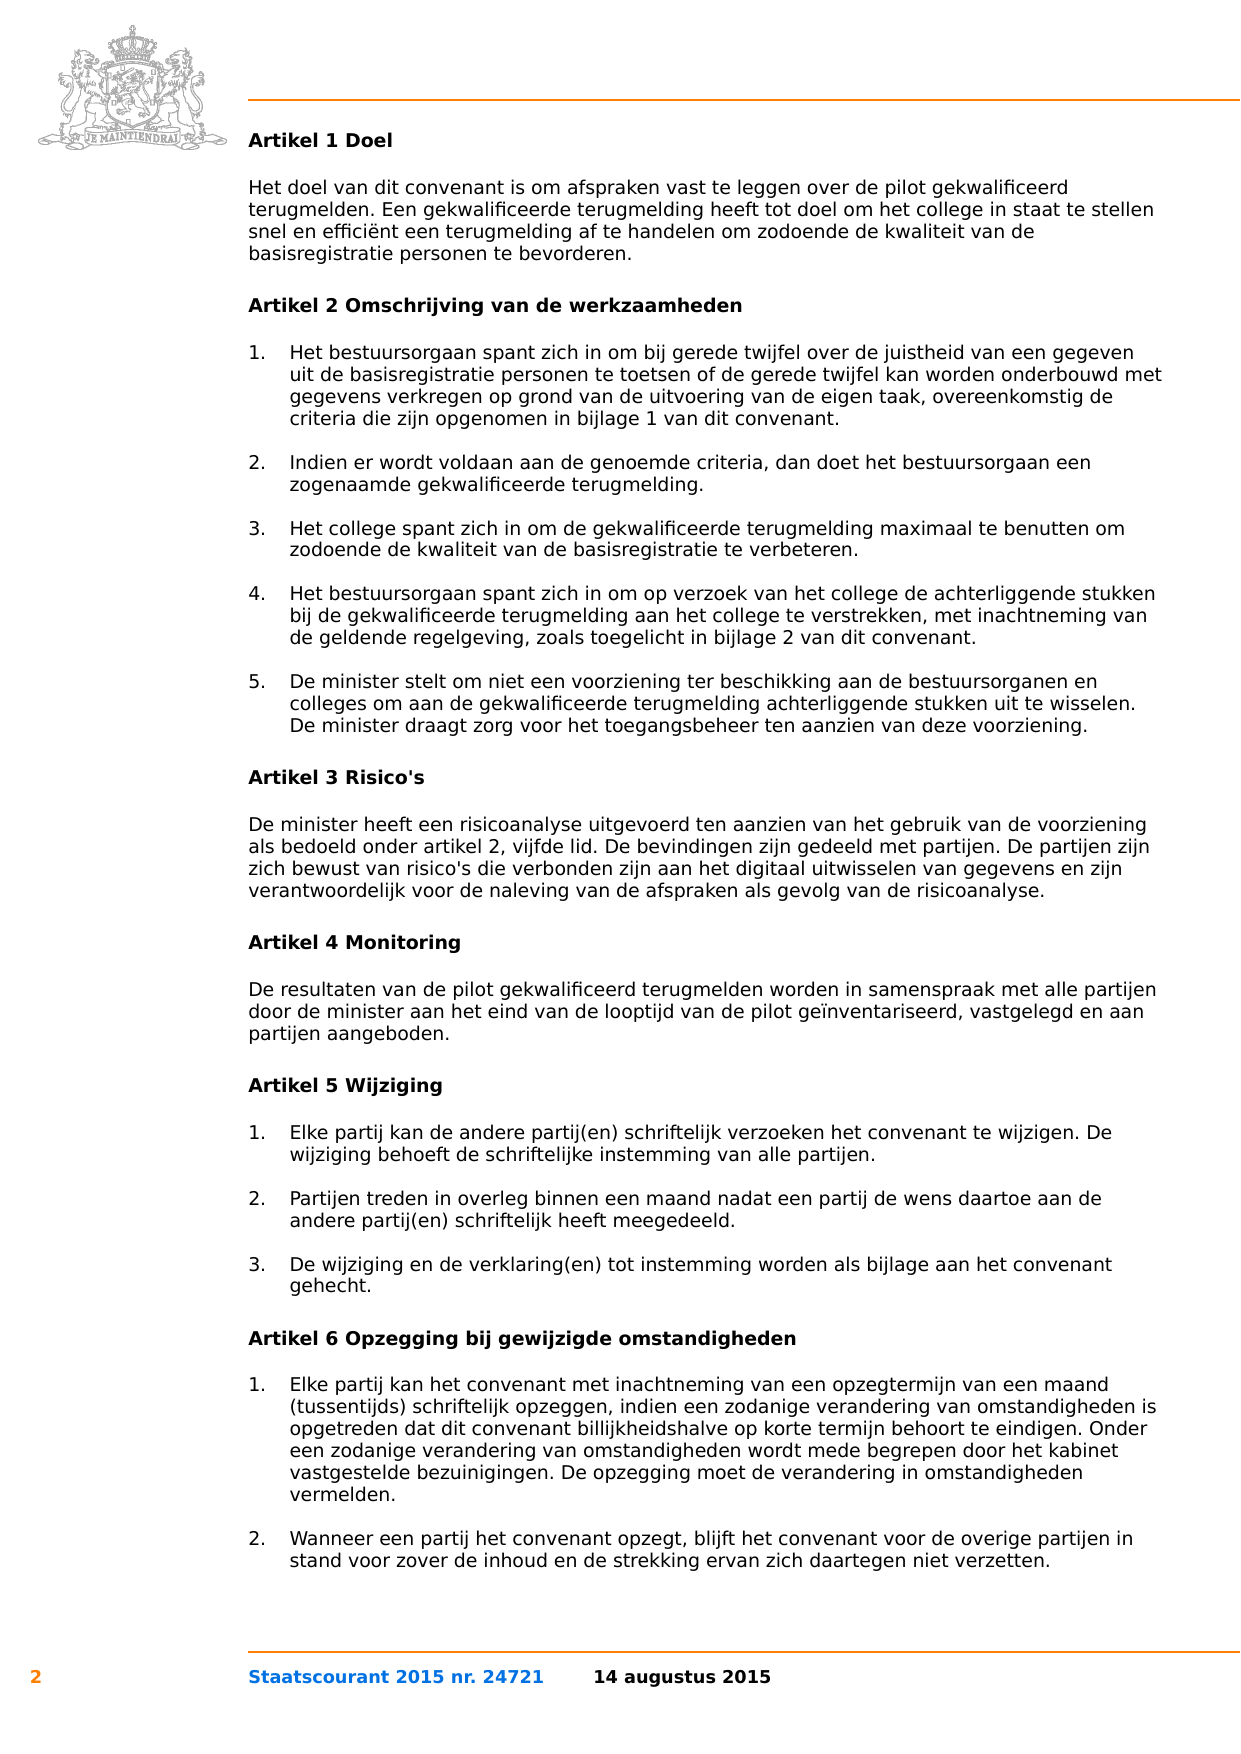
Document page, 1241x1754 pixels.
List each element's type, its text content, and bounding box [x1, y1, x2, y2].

text 2. Partijen treden in overleg binnen een maand nadat een partij de wens daartoe aan de andere partij(en) schriftelijk heeft meegedeeld. [248, 1188, 1163, 1232]
subtitle Artikel 1 Doel [248, 130, 1163, 152]
subtitle Artikel 4 Monitoring [248, 932, 1163, 954]
subtitle Artikel 3 Risico's [248, 767, 1163, 789]
text 1. Elke partij kan de andere partij(en) schriftelijk verzoeken het convenant te wijzigen. De wijziging behoeft de schriftelijke instemming van alle partijen. [248, 1122, 1163, 1166]
text 3. Het college spant zich in om de gekwalificeerde terugmelding maximaal te benutten om zodoende de kwaliteit van de basisregistratie te verbeteren. [248, 517, 1163, 561]
text 1. Het bestuursorgaan spant zich in om bij gerede twijfel over de juistheid van een gegeven uit de basisregistratie personen te toetsen of de gerede twijfel kan worden onderbouwd met gegevens verkregen op grond van de uitvoering van de eigen taak, overeenkomstig de criteria die zijn opgenomen in bijlage 1 van dit convenant. [248, 342, 1163, 430]
text 1. Elke partij kan het convenant met inachtneming van een opzegtermijn van een maand (tussentijds) schriftelijk opzeggen, indien een zodanige verandering van omstandigheden is opgetreden dat dit convenant billijkheidshalve op korte termijn behoort te eindigen. Onder een zodanige verandering van omstandigheden wordt mede begrepen door het kabinet vastgestelde bezuinigingen. De opzegging moet de verandering in omstandigheden vermelden. [248, 1374, 1163, 1506]
text 5. De minister stelt om niet een voorziening ter beschikking aan de bestuursorganen en colleges om aan de gekwalificeerde terugmelding achterliggende stukken uit te wisselen. De minister draagt zorg voor het toegangsbeheer ten aanzien van deze voorziening. [248, 671, 1163, 737]
text Het doel van dit convenant is om afspraken vast te leggen over de pilot gekwalificeerd terugmelden. Een gekwalificeerde terugmelding heeft tot doel om het college in staat te stellen snel en efficiënt een terugmelding af te handelen om zodoende de kwaliteit van de basisregistratie personen te bevorderen. [248, 177, 1163, 265]
subtitle Artikel 6 Opzegging bij gewijzigde omstandigheden [248, 1327, 1163, 1349]
text 2. Indien er wordt voldaan aan de genoemde criteria, dan doet het bestuursorgaan een zogenaamde gekwalificeerde terugmelding. [248, 452, 1163, 496]
text 4. Het bestuursorgaan spant zich in om op verzoek van het college de achterliggende stukken bij de gekwalificeerde terugmelding aan het college te verstrekken, met inachtneming van de geldende regelgeving, zoals toegelicht in bijlage 2 van dit convenant. [248, 583, 1163, 649]
text De resultaten van de pilot gekwalificeerd terugmelden worden in samenspraak met alle partijen door de minister aan het eind van de looptijd van de pilot geïnventariseerd, vastgelegd en aan partijen aangeboden. [248, 979, 1163, 1045]
subtitle Artikel 2 Omschrijving van de werkzaamheden [248, 295, 1163, 317]
text 2. Wanneer een partij het convenant opzegt, blijft het convenant voor de overige partijen in stand voor zover de inhoud en de strekking ervan zich daartegen niet verzetten. [248, 1528, 1163, 1572]
text 3. De wijziging en de verklaring(en) tot instemming worden als bijlage aan het convenant gehecht. [248, 1253, 1163, 1297]
text De minister heeft een risicoanalyse uitgevoerd ten aanzien van het gebruik van de voorziening als bedoeld onder artikel 2, vijfde lid. De bevindingen zijn gedeeld met partijen. De partijen zijn zich bewust van risico's die verbonden zijn aan het digitaal uitwisselen van gegevens en zijn verantwoordelijk voor de naleving van de afspraken als gevolg van de risicoanalyse. [248, 814, 1163, 902]
subtitle Artikel 5 Wijziging [248, 1075, 1163, 1097]
picture [38, 25, 227, 150]
